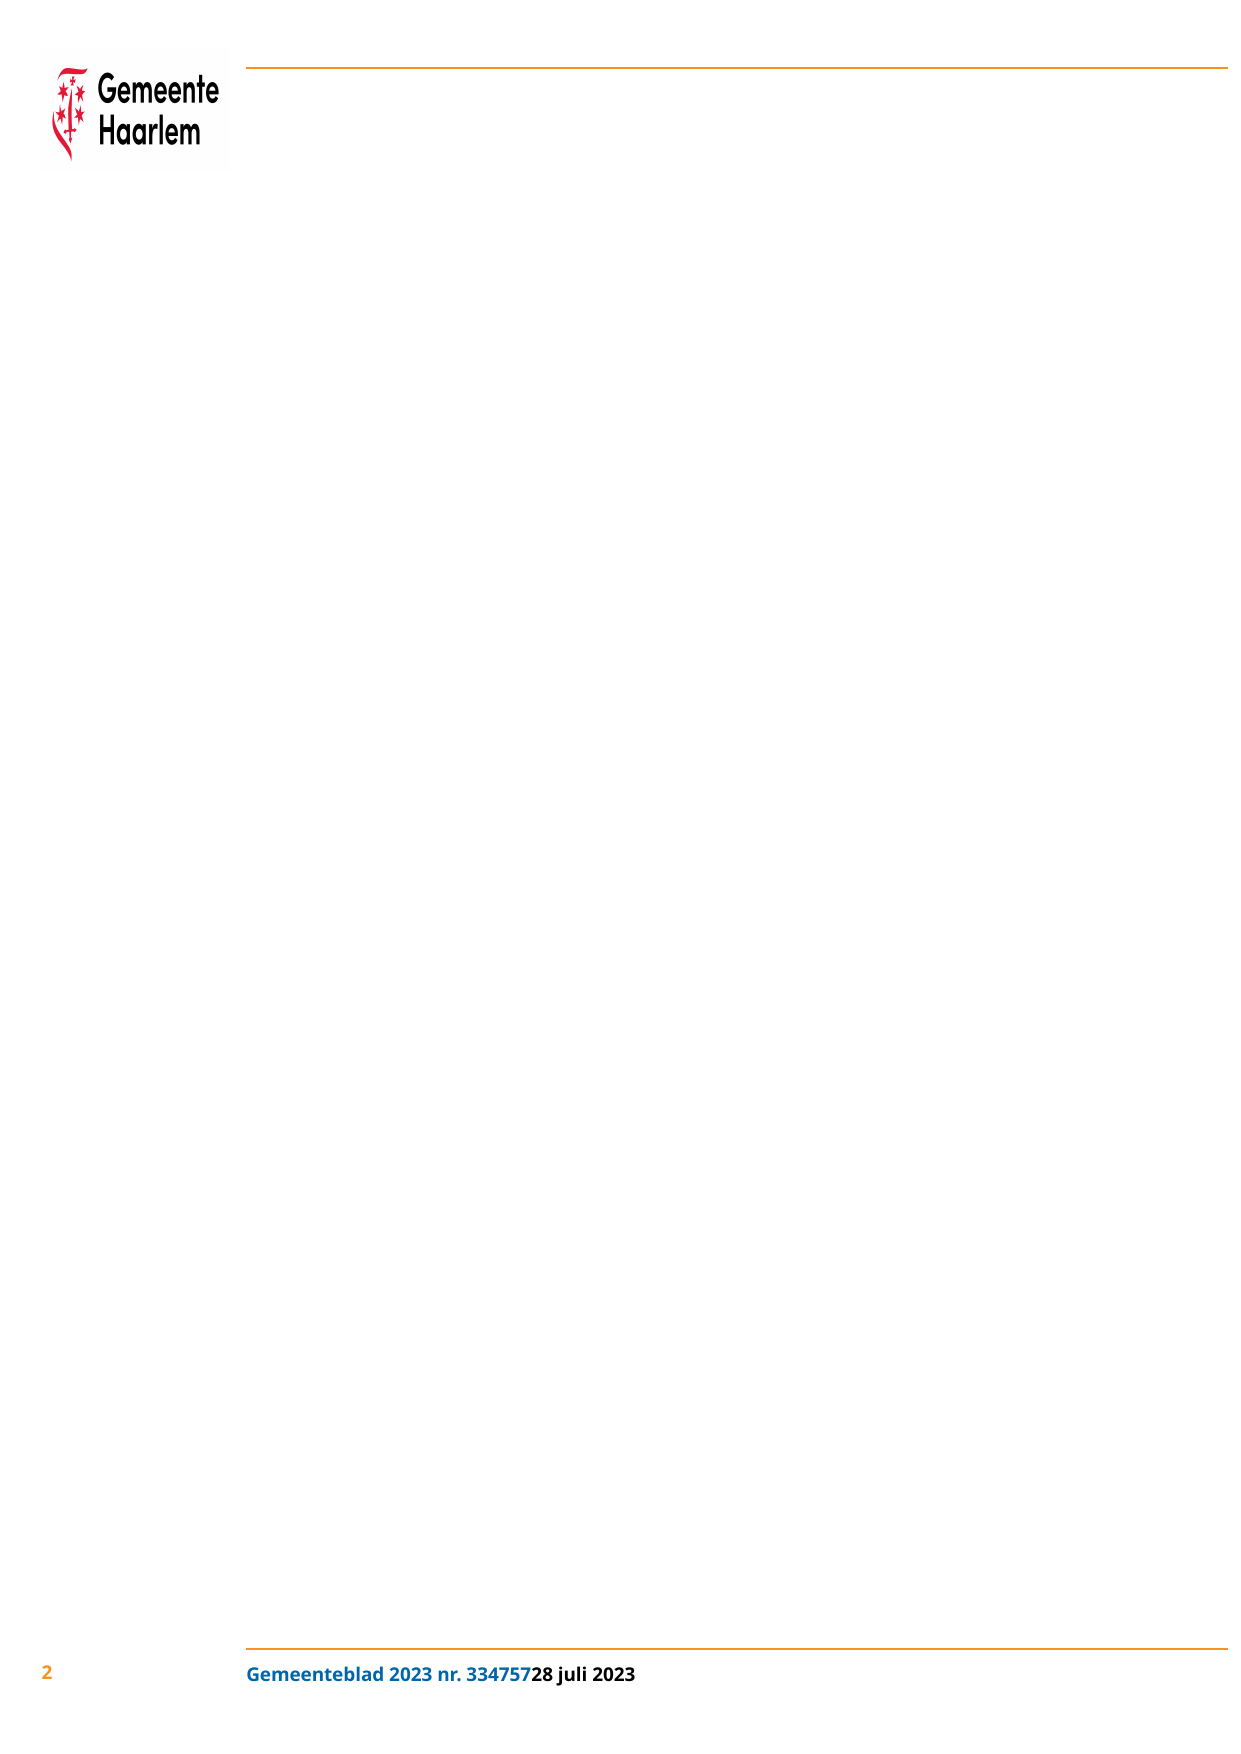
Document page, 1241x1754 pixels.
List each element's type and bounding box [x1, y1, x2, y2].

picture [41, 47, 231, 172]
